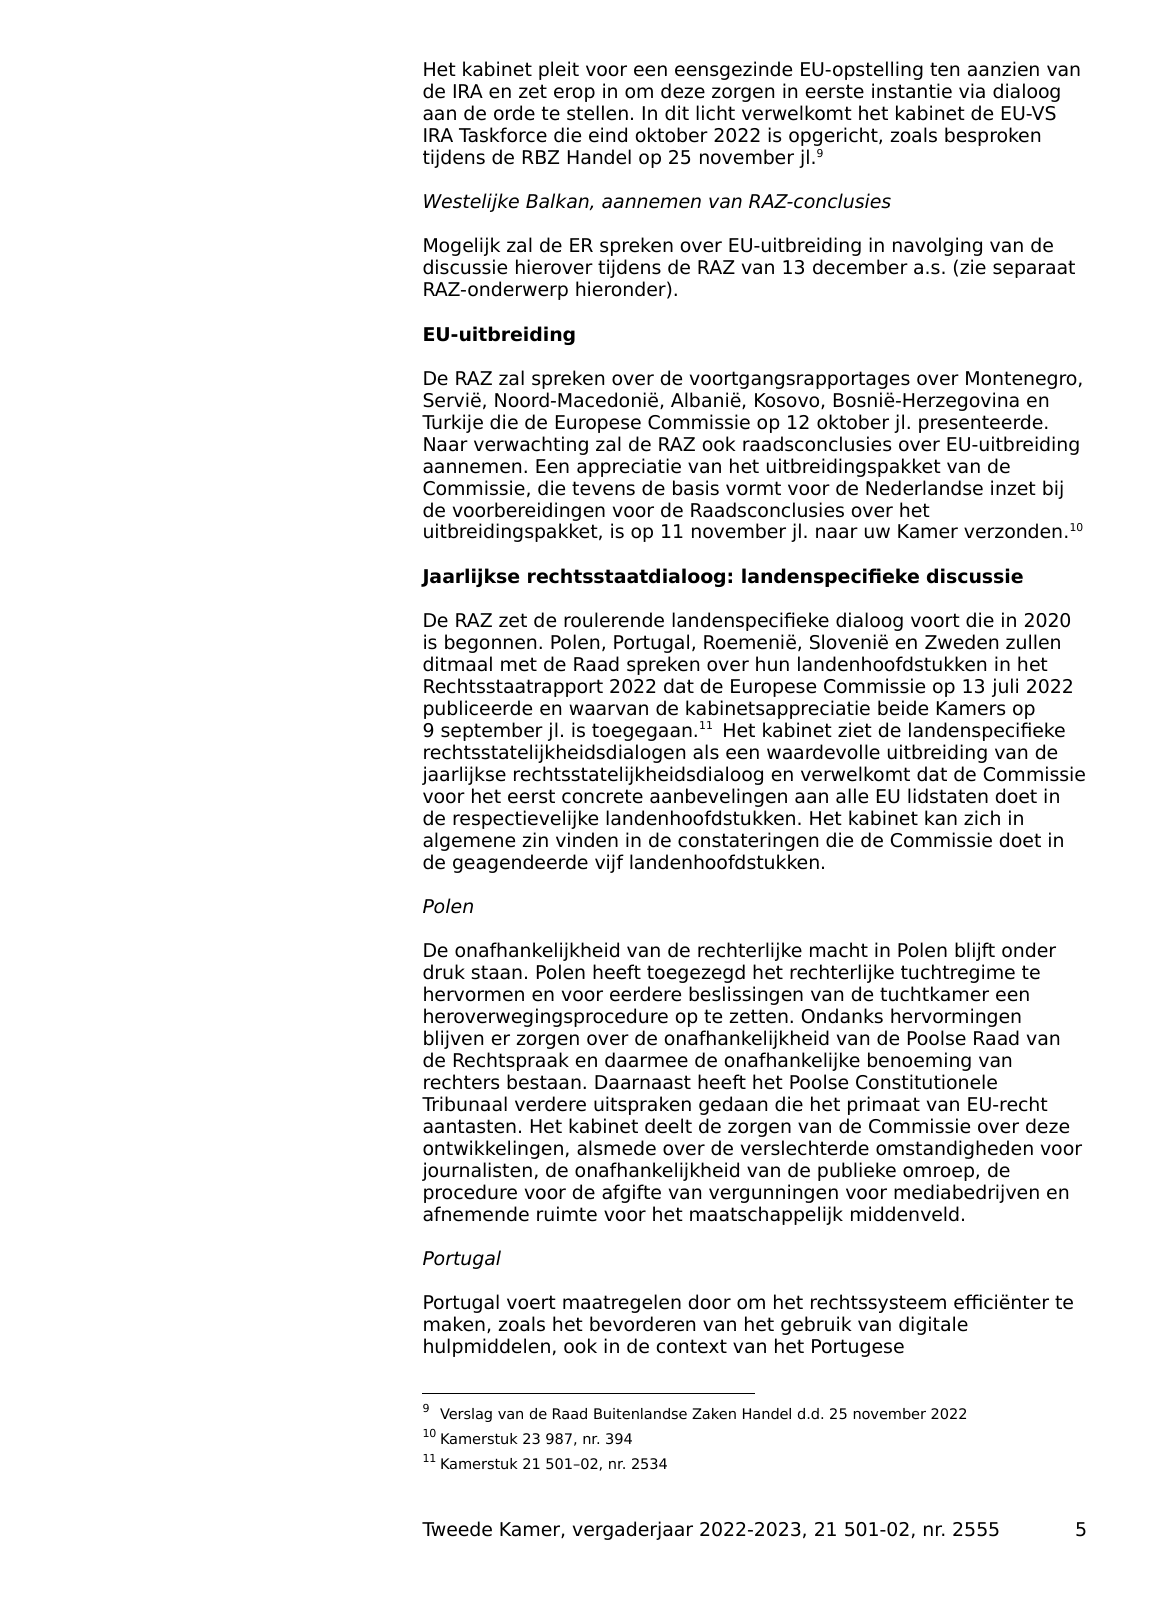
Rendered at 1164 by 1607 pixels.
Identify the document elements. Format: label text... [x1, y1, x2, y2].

text De RAZ zal spreken over de voortgangsrapportages over Montenegro, Servië, Noord-Macedonië, Albanië, Kosovo, Bosnië-Herzegovina en Turkije die de Europese Commissie op 12 oktober jl. presenteerde. Naar verwachting zal de RAZ ook raadsconclusies over EU-uitbreiding aannemen. Een appreciatie van het uitbreidingspakket van de Commissie, die tevens de basis vormt voor de Nederlandse inzet bij de voorbereidingen voor de Raadsconclusies over het uitbreidingspakket, is op 11 november jl. naar uw Kamer verzonden. [422, 368, 1087, 543]
text Kamerstuk 23 987, nr. 394 [422, 1427, 1087, 1449]
text De RAZ zet de roulerende landenspecifieke dialoog voort die in 2020 is begonnen. Polen, Portugal, Roemenië, Slovenië en Zweden zullen ditmaal met de Raad spreken over hun landenhoofdstukken in het Rechtsstaatrapport 2022 dat de Europese Commissie op 13 juli 2022 publiceerde en waarvan de kabinetsappreciatie beide Kamers op 9 september jl. is toegegaan. Het kabinet ziet de landenspecifieke rechtsstatelijkheidsdialogen als een waardevolle uitbreiding van de jaarlijkse rechtsstatelijkheidsdialoog en verwelkomt dat de Commissie voor het eerst concrete aanbevelingen aan alle EU lidstaten doet in de respectievelijke landenhoofdstukken. Het kabinet kan zich in algemene zin vinden in de constateringen die de Commissie doet in de geagendeerde vijf landenhoofdstukken. [422, 610, 1087, 873]
text Het kabinet pleit voor een eensgezinde EU-opstelling ten aanzien van de IRA en zet erop in om deze zorgen in eerste instantie via dialoog aan de orde te stellen. In dit licht verwelkomt het kabinet de EU-VS IRA Taskforce die eind oktober 2022 is opgericht, zoals besproken tijdens de RBZ Handel op 25 november jl. [422, 59, 1087, 169]
subtitle Polen [422, 896, 1087, 918]
text Mogelijk zal de ER spreken over EU-uitbreiding in navolging van de discussie hierover tijdens de RAZ van 13 december a.s. (zie separaat RAZ-onderwerp hieronder). [422, 235, 1087, 301]
subtitle Westelijke Balkan, aannemen van RAZ-conclusies [422, 191, 1087, 213]
subtitle Jaarlijkse rechtsstaatdialoog: landenspecifieke discussie [422, 566, 1087, 588]
subtitle Portugal [422, 1248, 1087, 1270]
text Verslag van de Raad Buitenlandse Zaken Handel d.d. 25 november 2022 [422, 1402, 1087, 1424]
text Kamerstuk 21 501–02, nr. 2534 [422, 1452, 1087, 1474]
text Portugal voert maatregelen door om het rechtssysteem efficiënter te maken, zoals het bevorderen van het gebruik van digitale hulpmiddelen, ook in de context van het Portugese [422, 1292, 1087, 1358]
text De onafhankelijkheid van de rechterlijke macht in Polen blijft onder druk staan. Polen heeft toegezegd het rechterlijke tuchtregime te hervormen en voor eerdere beslissingen van de tuchtkamer een heroverwegingsprocedure op te zetten. Ondanks hervormingen blijven er zorgen over de onafhankelijkheid van de Poolse Raad van de Rechtspraak en daarmee de onafhankelijke benoeming van rechters bestaan. Daarnaast heeft het Poolse Constitutionele Tribunaal verdere uitspraken gedaan die het primaat van EU-recht aantasten. Het kabinet deelt de zorgen van de Commissie over deze ontwikkelingen, alsmede over de verslechterde omstandigheden voor journalisten, de onafhankelijkheid van de publieke omroep, de procedure voor de afgifte van vergunningen voor mediabedrijven en afnemende ruimte voor het maatschappelijk middenveld. [422, 940, 1087, 1226]
subtitle EU-uitbreiding [422, 323, 1087, 345]
